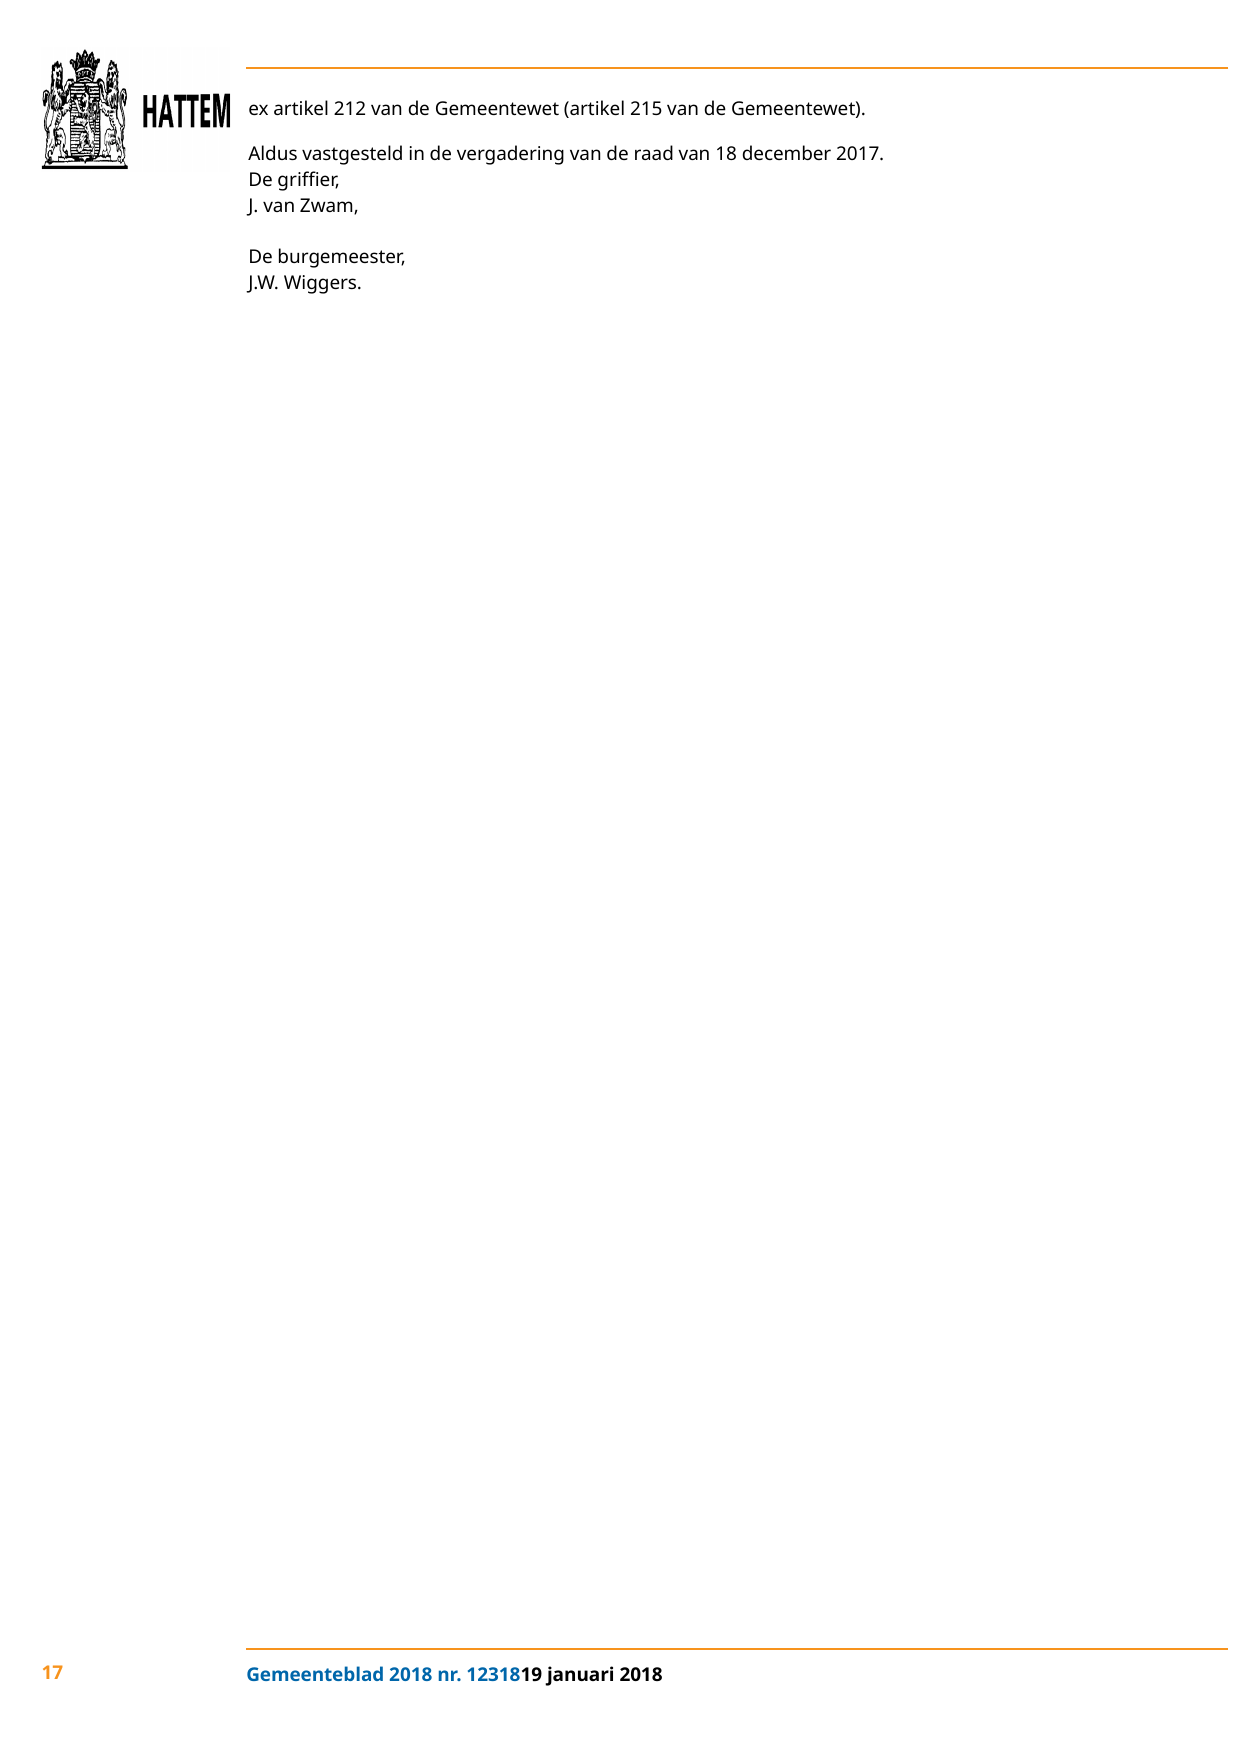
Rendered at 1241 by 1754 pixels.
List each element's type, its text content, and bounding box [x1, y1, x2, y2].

text J. van Zwam, [248, 192, 1152, 218]
text De burgemeester, [248, 243, 1152, 269]
picture [41, 47, 231, 172]
text J.W. Wiggers. [248, 269, 1152, 295]
text Aldus vastgesteld in de vergadering van de raad van 18 december 2017. [248, 140, 1152, 166]
text ex artikel 212 van de Gemeentewet (artikel 215 van de Gemeentewet). [248, 95, 1152, 121]
text De griffier, [248, 166, 1152, 192]
